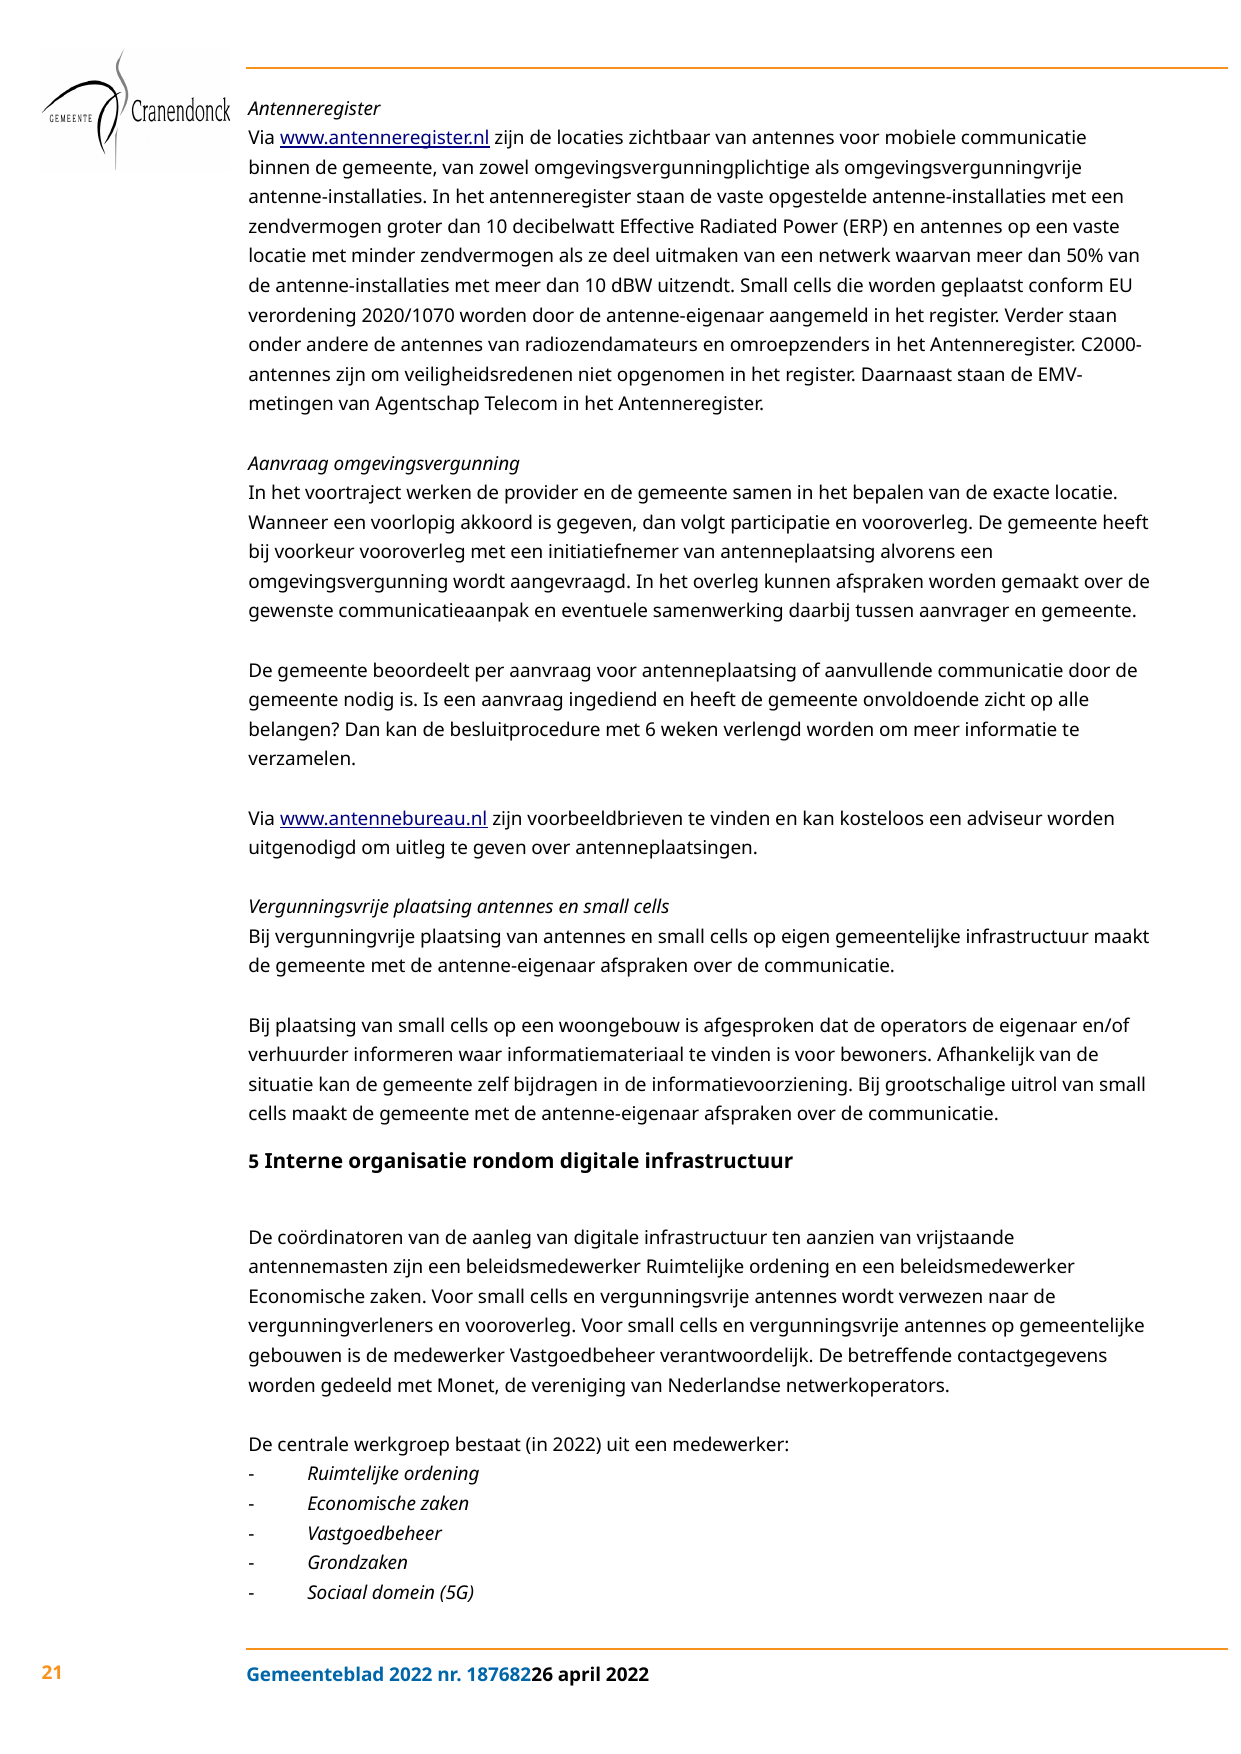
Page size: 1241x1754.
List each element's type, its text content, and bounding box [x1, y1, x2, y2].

list Economische zaken [248, 1490, 1152, 1516]
text In het voortraject werken de provider en de gemeente samen in het bepalen van de exacte locatie. Wanneer een voorlopig akkoord is gegeven, dan volgt participatie en vooroverleg. De gemeente heeft bij voorkeur vooroverleg met een initiatiefnemer van antenneplaatsing alvorens een omgevingsvergunning wordt aangevraagd. In het overleg kunnen afspraken worden gemaakt over de gewenste communicatieaanpak en eventuele samenwerking daarbij tussen aanvrager en gemeente. [248, 479, 1152, 623]
text Vergunningsvrije plaatsing antennes en small cells [248, 893, 1152, 919]
text Bij plaatsing van small cells op een woongebouw is afgesproken dat de operators de eigenaar en/of verhuurder informeren waar informatiemateriaal te vinden is voor bewoners. Afhankelijk van de situatie kan de gemeente zelf bijdragen in de informatievoorziening. Bij grootschalige uitrol van small cells maakt de gemeente met de antenne-eigenaar afspraken over de communicatie. [248, 1012, 1152, 1126]
list Sociaal domein (5G) [248, 1579, 1152, 1605]
list Ruimtelijke ordening [248, 1461, 1152, 1486]
text Antenneregister [248, 95, 1152, 121]
text 5 Interne organisatie rondom digitale infrastructuur [248, 1146, 1152, 1175]
list Grondzaken [248, 1549, 1152, 1575]
text Aanvraag omgevingsvergunning [248, 450, 1152, 476]
list Vastgoedbeheer [248, 1520, 1152, 1546]
text De centrale werkgroep bestaat (in 2022) uit een medewerker: [248, 1431, 1152, 1457]
picture [41, 47, 231, 172]
text Via www.antennebureau.nl zijn voorbeeldbrieven te vinden en kan kosteloos een adviseur worden uitgenodigd om uitleg te geven over antenneplaatsingen. [248, 805, 1152, 860]
text Via www.antenneregister.nl zijn de locaties zichtbaar van antennes voor mobiele communicatie binnen de gemeente, van zowel omgevingsvergunningplichtige als omgevingsvergunningvrije antenne-installaties. In het antenneregister staan de vaste opgestelde antenne-installaties met een zendvermogen groter dan 10 decibelwatt Effective Radiated Power (ERP) en antennes op een vaste locatie met minder zendvermogen als ze deel uitmaken van een netwerk waarvan meer dan 50% van de antenne-installaties met meer dan 10 dBW uitzendt. Small cells die worden geplaatst conform EU verordening 2020/1070 worden door de antenne-eigenaar aangemeld in het register. Verder staan onder andere de antennes van radiozendamateurs en omroepzenders in het Antenneregister. C2000-antennes zijn om veiligheidsredenen niet opgenomen in het register. Daarnaast staan de EMV-metingen van Agentschap Telecom in het Antenneregister. [248, 124, 1152, 416]
text Bij vergunningvrije plaatsing van antennes en small cells op eigen gemeentelijke infrastructuur maakt de gemeente met de antenne-eigenaar afspraken over de communicatie. [248, 923, 1152, 978]
text De gemeente beoordeelt per aanvraag voor antenneplaatsing of aanvullende communicatie door de gemeente nodig is. Is een aanvraag ingediend en heeft de gemeente onvoldoende zicht op alle belangen? Dan kan de besluitprocedure met 6 weken verlengd worden om meer informatie te verzamelen. [248, 657, 1152, 771]
text De coördinatoren van de aanleg van digitale infrastructuur ten aanzien van vrijstaande antennemasten zijn een beleidsmedewerker Ruimtelijke ordening en een beleidsmedewerker Economische zaken. Voor small cells en vergunningsvrije antennes wordt verwezen naar de vergunningverleners en vooroverleg. Voor small cells en vergunningsvrije antennes op gemeentelijke gebouwen is de medewerker Vastgoedbeheer verantwoordelijk. De betreffende contactgegevens worden gedeeld met Monet, de vereniging van Nederlandse netwerkoperators. [248, 1224, 1152, 1398]
